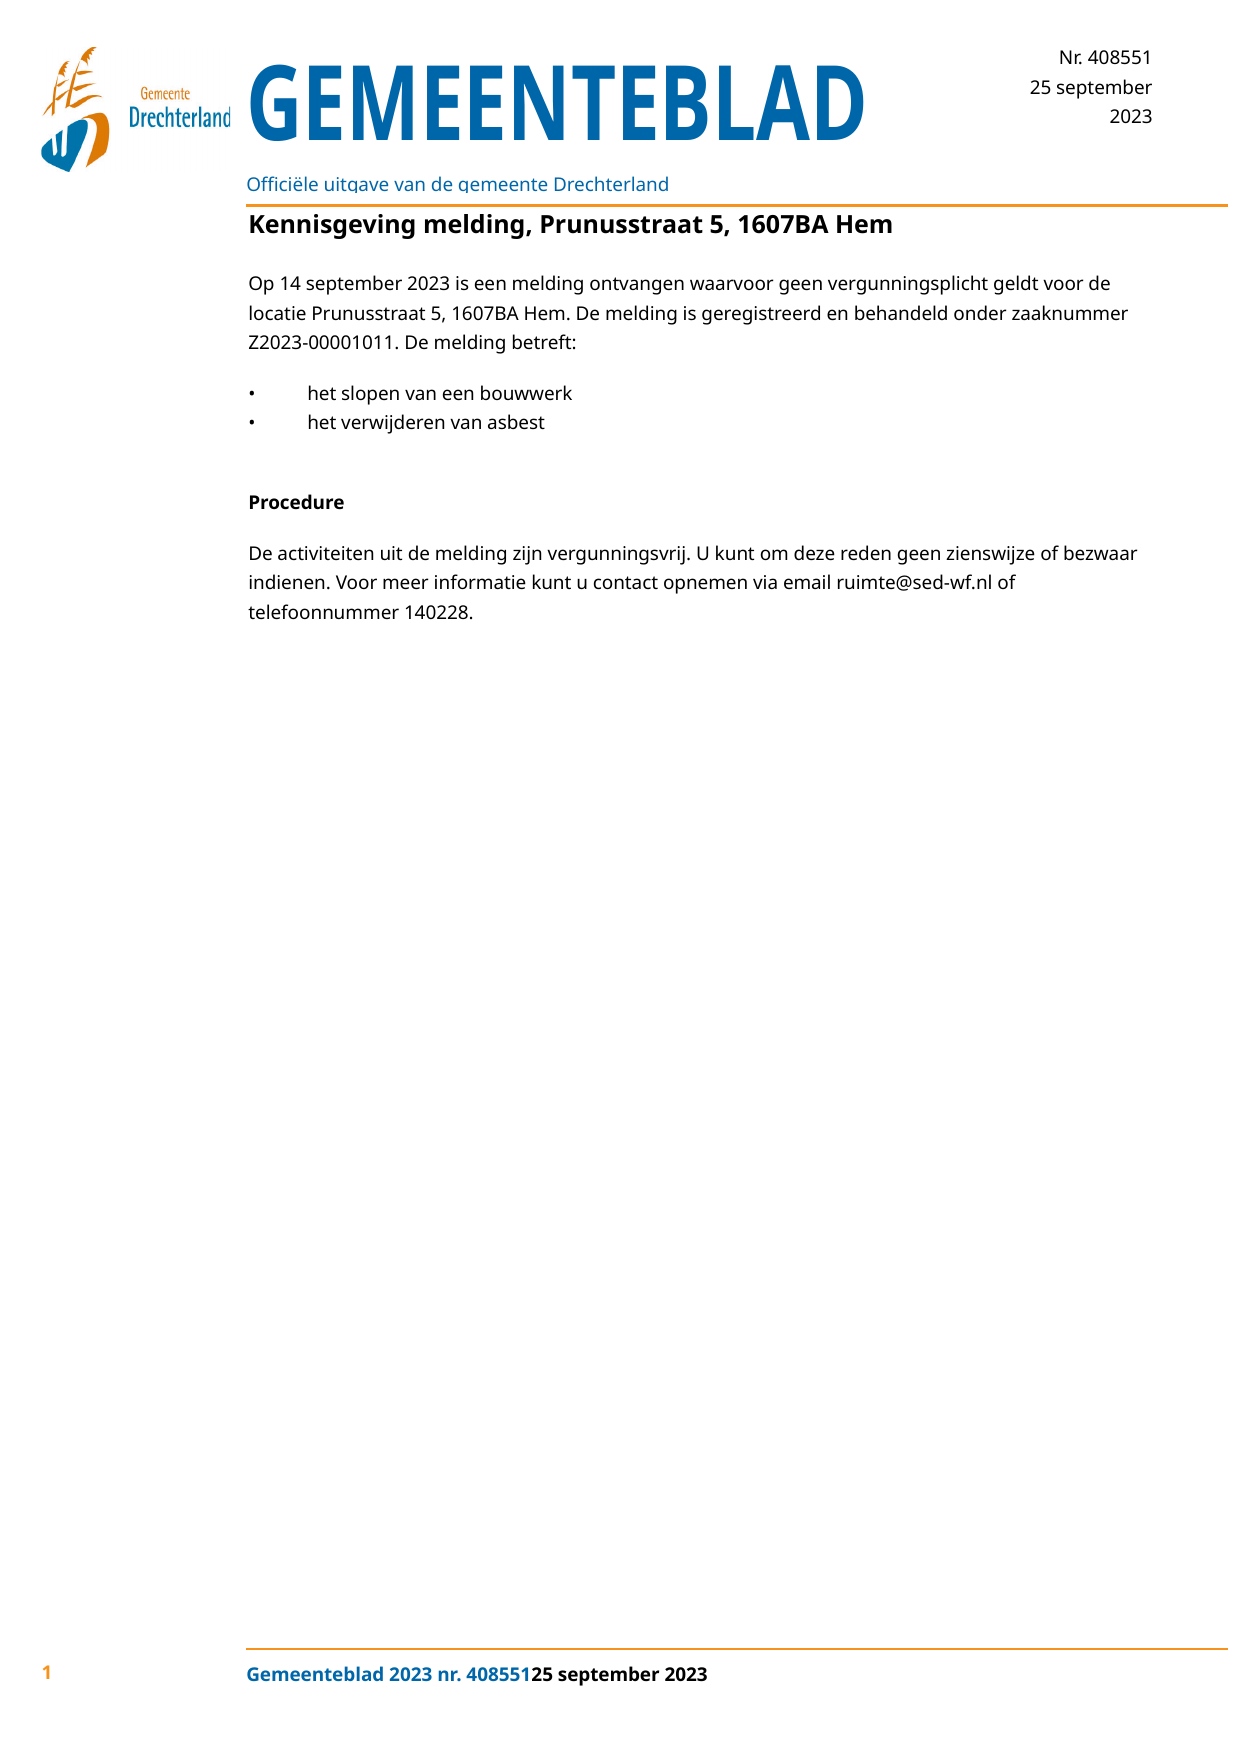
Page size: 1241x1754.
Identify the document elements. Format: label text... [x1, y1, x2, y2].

picture [41, 158, 64, 172]
text Op 14 september 2023 is een melding ontvangen waarvoor geen vergunningsplicht geldt voor de locatie Prunusstraat 5, 1607BA Hem. De melding is geregistreerd en behandeld onder zaaknummer Z2023-00001011. De melding betreft: [248, 270, 1152, 355]
picture [226, 115, 231, 124]
list het verwijderen van asbest [248, 409, 1152, 435]
picture [41, 47, 231, 172]
text Procedure [248, 489, 1152, 515]
text De activiteiten uit de melding zijn vergunningsvrij. U kunt om deze reden geen zienswijze of bezwaar indienen. Voor meer informatie kunt u contact opnemen via email ruimte@sed-wf.nl of telefoonnummer 140228. [248, 540, 1152, 625]
text Kennisgeving melding, Prunusstraat 5, 1607BA Hem [248, 207, 1152, 241]
list het slopen van een bouwwerk [248, 380, 1152, 406]
